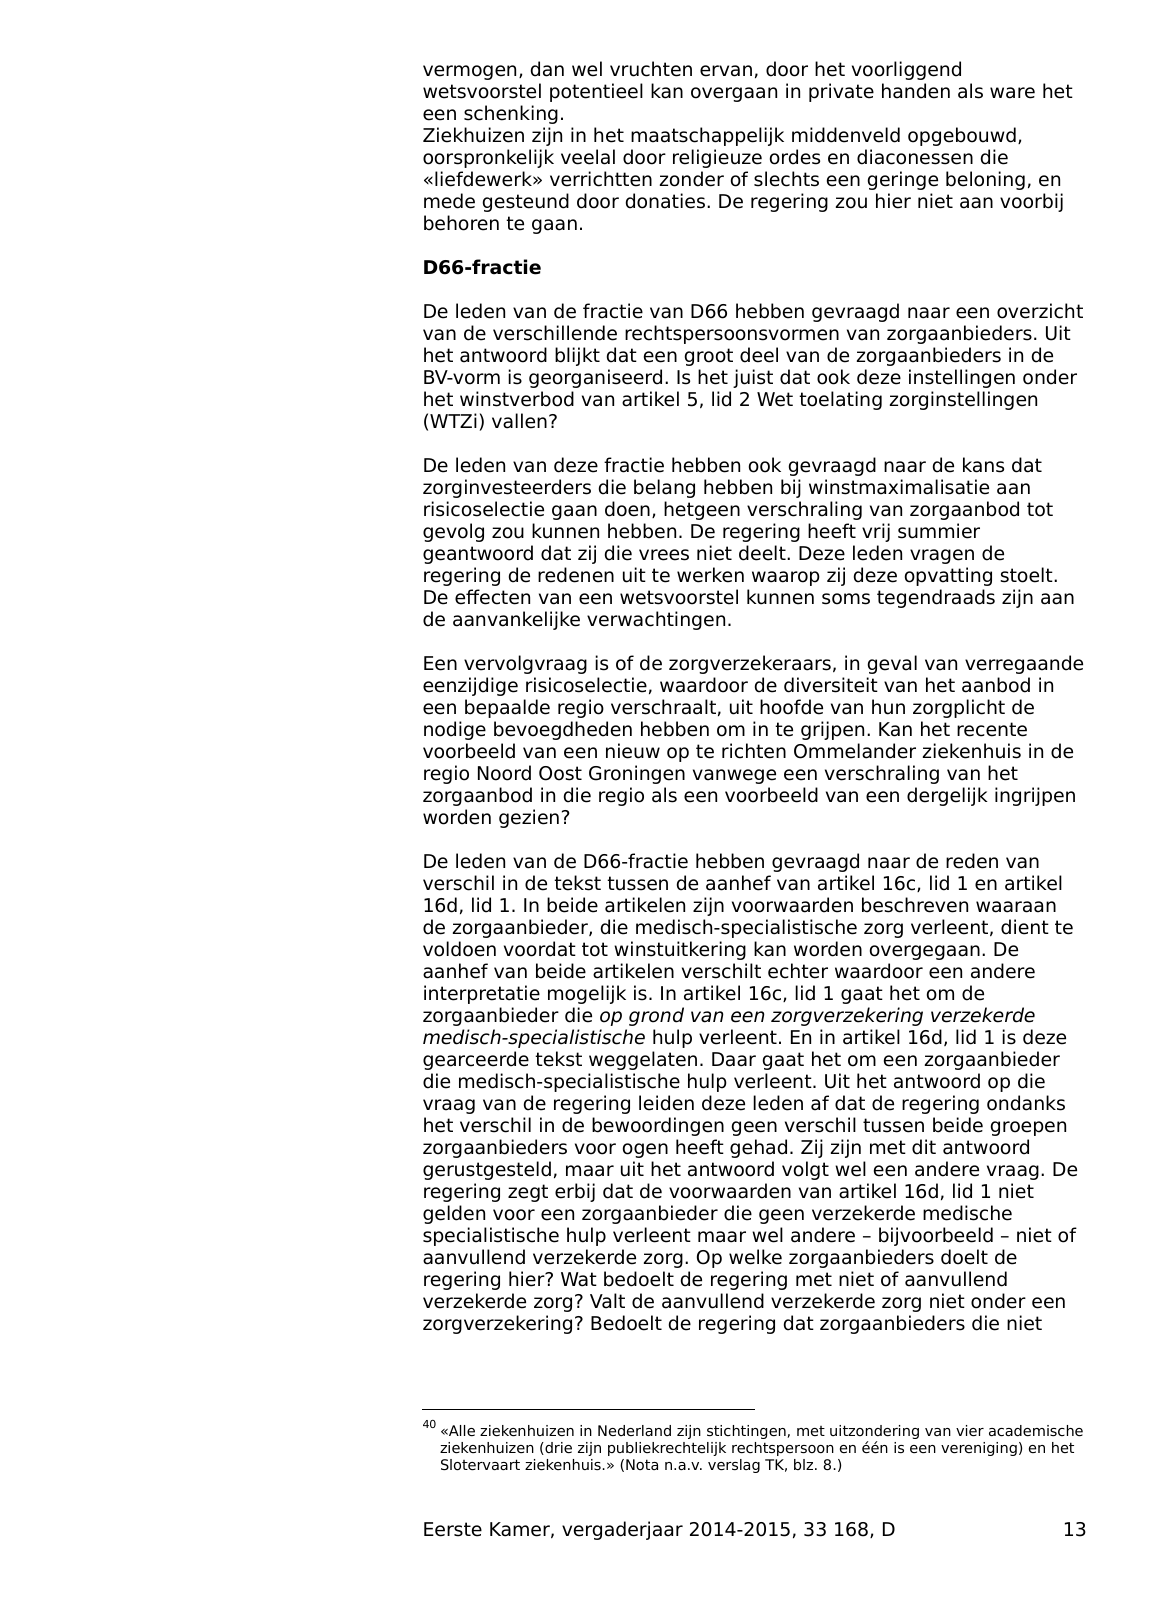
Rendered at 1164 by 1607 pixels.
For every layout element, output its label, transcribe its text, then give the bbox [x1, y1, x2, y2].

text Een vervolgvraag is of de zorgverzekeraars, in geval van verregaande eenzijdige risicoselectie, waardoor de diversiteit van het aanbod in een bepaalde regio verschraalt, uit hoofde van hun zorgplicht de nodige bevoegdheden hebben om in te grijpen. Kan het recente voorbeeld van een nieuw op te richten Ommelander ziekenhuis in de regio Noord Oost Groningen vanwege een verschraling van het zorgaanbod in die regio als een voorbeeld van een dergelijk ingrijpen worden gezien? [422, 653, 1087, 829]
text vermogen, dan wel vruchten ervan, door het voorliggend wetsvoorstel potentieel kan overgaan in private handen als ware het een schenking. [422, 59, 1087, 125]
subtitle D66-fractie [422, 257, 1087, 279]
text De leden van deze fractie hebben ook gevraagd naar de kans dat zorginvesteerders die belang hebben bij winstmaximalisatie aan risicoselectie gaan doen, hetgeen verschraling van zorgaanbod tot gevolg zou kunnen hebben. De regering heeft vrij summier geantwoord dat zij die vrees niet deelt. Deze leden vragen de regering de redenen uit te werken waarop zij deze opvatting stoelt. De effecten van een wetsvoorstel kunnen soms tegendraads zijn aan de aanvankelijke verwachtingen. [422, 455, 1087, 631]
text De leden van de fractie van D66 hebben gevraagd naar een overzicht van de verschillende rechtspersoonsvormen van zorgaanbieders. Uit het antwoord blijkt dat een groot deel van de zorgaanbieders in de BV-vorm is georganiseerd. Is het juist dat ook deze instellingen onder het winstverbod van artikel 5, lid 2 Wet toelating zorginstellingen (WTZi) vallen? [422, 301, 1087, 433]
text Ziekhuizen zijn in het maatschappelijk middenveld opgebouwd, oorspronkelijk veelal door religieuze ordes en diaconessen die «liefdewerk» verrichtten zonder of slechts een geringe beloning, en mede gesteund door donaties. De regering zou hier niet aan voorbij behoren te gaan. [422, 125, 1087, 235]
text De leden van de D66-fractie hebben gevraagd naar de reden van verschil in de tekst tussen de aanhef van artikel 16c, lid 1 en artikel 16d, lid 1. In beide artikelen zijn voorwaarden beschreven waaraan de zorgaanbieder, die medisch-specialistische zorg verleent, dient te voldoen voordat tot winstuitkering kan worden overgegaan. De aanhef van beide artikelen verschilt echter waardoor een andere interpretatie mogelijk is. In artikel 16c, lid 1 gaat het om de zorgaanbieder die op grond van een zorgverzekering verzekerde medisch-specialistische hulp verleent. En in artikel 16d, lid 1 is deze gearceerde tekst weggelaten. Daar gaat het om een zorgaanbieder die medisch-specialistische hulp verleent. Uit het antwoord op die vraag van de regering leiden deze leden af dat de regering ondanks het verschil in de bewoordingen geen verschil tussen beide groepen zorgaanbieders voor ogen heeft gehad. Zij zijn met dit antwoord gerustgesteld, maar uit het antwoord volgt wel een andere vraag. De regering zegt erbij dat de voorwaarden van artikel 16d, lid 1 niet gelden voor een zorgaanbieder die geen verzekerde medische specialistische hulp verleent maar wel andere – bijvoorbeeld – niet of aanvullend verzekerde zorg. Op welke zorgaanbieders doelt de regering hier? Wat bedoelt de regering met niet of aanvullend verzekerde zorg? Valt de aanvullend verzekerde zorg niet onder een zorgverzekering? Bedoelt de regering dat zorgaanbieders die niet [422, 851, 1087, 1335]
text «Alle ziekenhuizen in Nederland zijn stichtingen, met uitzondering van vier academische ziekenhuizen (drie zijn publiekrechtelijk rechtspersoon en één is een vereniging) en het Slotervaart ziekenhuis.» (Nota n.a.v. verslag TK, blz. 8.) [422, 1418, 1087, 1474]
